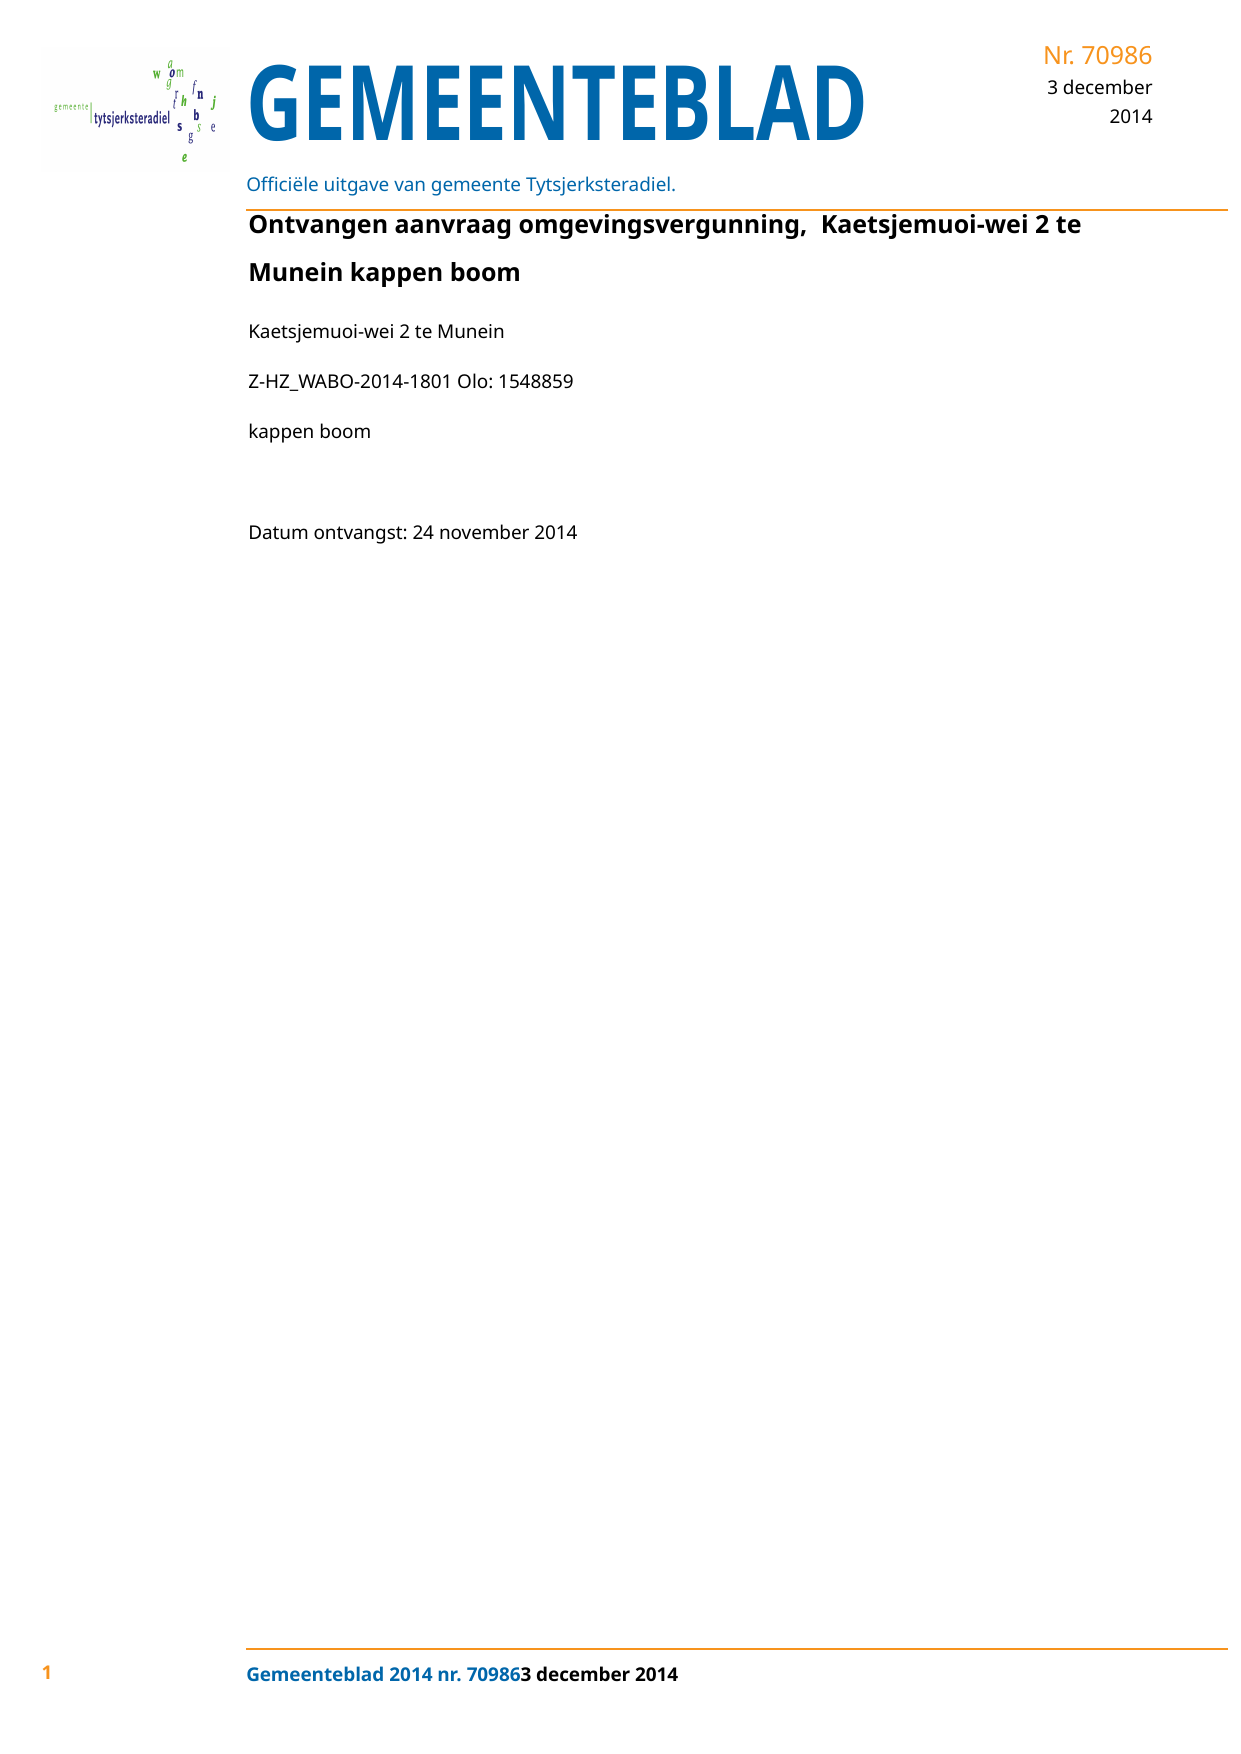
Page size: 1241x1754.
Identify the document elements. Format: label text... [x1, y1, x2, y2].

picture [41, 47, 231, 172]
text Kaetsjemuoi-wei 2 te Munein [248, 318, 1152, 344]
text Datum ontvangst: 24 november 2014 [248, 519, 1152, 545]
text Z-HZ_WABO-2014-1801 Olo: 1548859 [248, 368, 1152, 394]
text Ontvangen aanvraag omgevingsvergunning, Kaetsjemuoi-wei 2 te Munein kappen boom [248, 211, 1152, 288]
text kappen boom [248, 419, 1152, 444]
